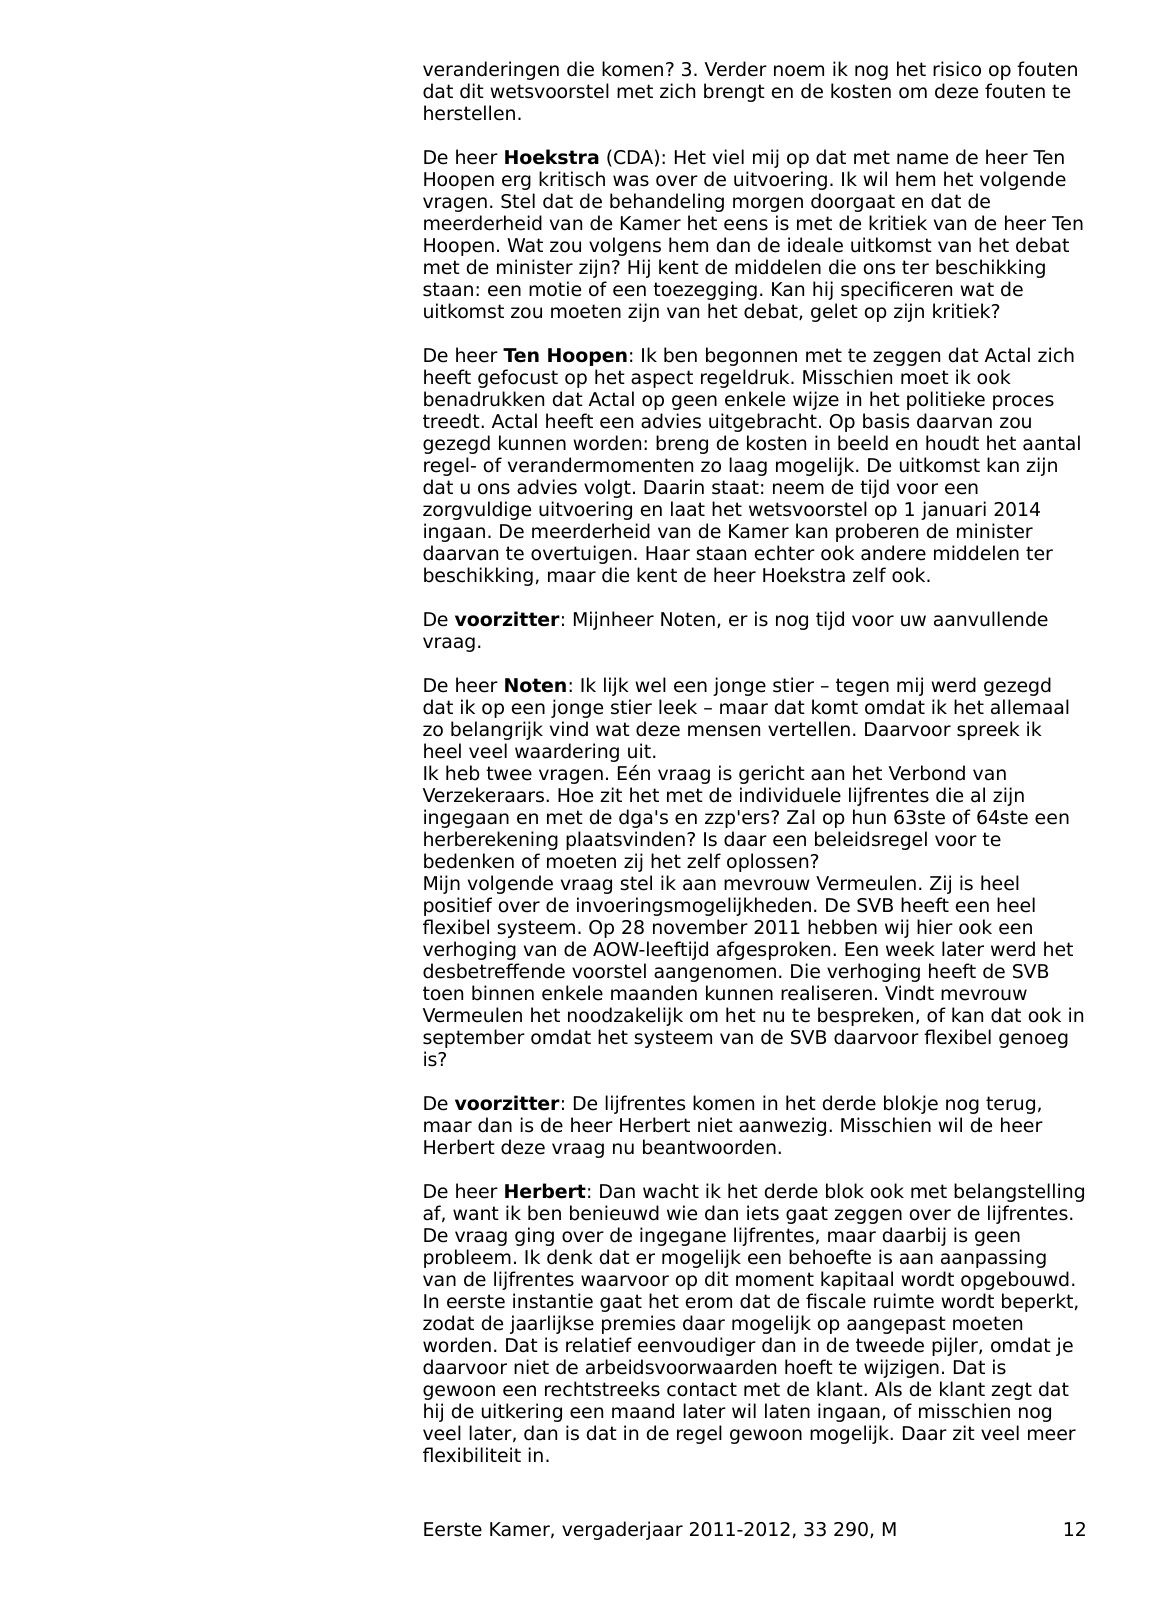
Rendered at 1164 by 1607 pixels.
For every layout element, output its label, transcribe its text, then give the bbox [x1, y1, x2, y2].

text De heer Herbert: Dan wacht ik het derde blok ook met belangstelling af, want ik ben benieuwd wie dan iets gaat zeggen over de lijfrentes. [422, 1181, 1087, 1225]
text De vraag ging over de ingegane lijfrentes, maar daarbij is geen probleem. Ik denk dat er mogelijk een behoefte is aan aanpassing van de lijfrentes waarvoor op dit moment kapitaal wordt opgebouwd. In eerste instantie gaat het erom dat de fiscale ruimte wordt beperkt, zodat de jaarlijkse premies daar mogelijk op aangepast moeten worden. Dat is relatief eenvoudiger dan in de tweede pijler, omdat je daarvoor niet de arbeidsvoorwaarden hoeft te wijzigen. Dat is gewoon een rechtstreeks contact met de klant. Als de klant zegt dat hij de uitkering een maand later wil laten ingaan, of misschien nog veel later, dan is dat in de regel gewoon mogelijk. Daar zit veel meer flexibiliteit in. [422, 1225, 1087, 1467]
text De heer Hoekstra (CDA): Het viel mij op dat met name de heer Ten Hoopen erg kritisch was over de uitvoering. Ik wil hem het volgende vragen. Stel dat de behandeling morgen doorgaat en dat de meerderheid van de Kamer het eens is met de kritiek van de heer Ten Hoopen. Wat zou volgens hem dan de ideale uitkomst van het debat met de minister zijn? Hij kent de middelen die ons ter beschikking staan: een motie of een toezegging. Kan hij specificeren wat de uitkomst zou moeten zijn van het debat, gelet op zijn kritiek? [422, 147, 1087, 323]
text veranderingen die komen? 3. Verder noem ik nog het risico op fouten dat dit wetsvoorstel met zich brengt en de kosten om deze fouten te herstellen. [422, 59, 1087, 125]
text De heer Ten Hoopen: Ik ben begonnen met te zeggen dat Actal zich heeft gefocust op het aspect regeldruk. Misschien moet ik ook benadrukken dat Actal op geen enkele wijze in het politieke proces treedt. Actal heeft een advies uitgebracht. Op basis daarvan zou gezegd kunnen worden: breng de kosten in beeld en houdt het aantal regel- of verandermomenten zo laag mogelijk. De uitkomst kan zijn dat u ons advies volgt. Daarin staat: neem de tijd voor een zorgvuldige uitvoering en laat het wetsvoorstel op 1 januari 2014 ingaan. De meerderheid van de Kamer kan proberen de minister daarvan te overtuigen. Haar staan echter ook andere middelen ter beschikking, maar die kent de heer Hoekstra zelf ook. [422, 345, 1087, 587]
text De voorzitter: De lijfrentes komen in het derde blokje nog terug, maar dan is de heer Herbert niet aanwezig. Misschien wil de heer Herbert deze vraag nu beantwoorden. [422, 1093, 1087, 1159]
text Mijn volgende vraag stel ik aan mevrouw Vermeulen. Zij is heel positief over de invoeringsmogelijkheden. De SVB heeft een heel flexibel systeem. Op 28 november 2011 hebben wij hier ook een verhoging van de AOW-leeftijd afgesproken. Een week later werd het desbetreffende voorstel aangenomen. Die verhoging heeft de SVB toen binnen enkele maanden kunnen realiseren. Vindt mevrouw Vermeulen het noodzakelijk om het nu te bespreken, of kan dat ook in september omdat het systeem van de SVB daarvoor flexibel genoeg is? [422, 873, 1087, 1071]
text De voorzitter: Mijnheer Noten, er is nog tijd voor uw aanvullende vraag. [422, 609, 1087, 653]
text Ik heb twee vragen. Eén vraag is gericht aan het Verbond van Verzekeraars. Hoe zit het met de individuele lijfrentes die al zijn ingegaan en met de dga's en zzp'ers? Zal op hun 63ste of 64ste een herberekening plaatsvinden? Is daar een beleidsregel voor te bedenken of moeten zij het zelf oplossen? [422, 763, 1087, 873]
text De heer Noten: Ik lijk wel een jonge stier – tegen mij werd gezegd dat ik op een jonge stier leek – maar dat komt omdat ik het allemaal zo belangrijk vind wat deze mensen vertellen. Daarvoor spreek ik heel veel waardering uit. [422, 675, 1087, 763]
